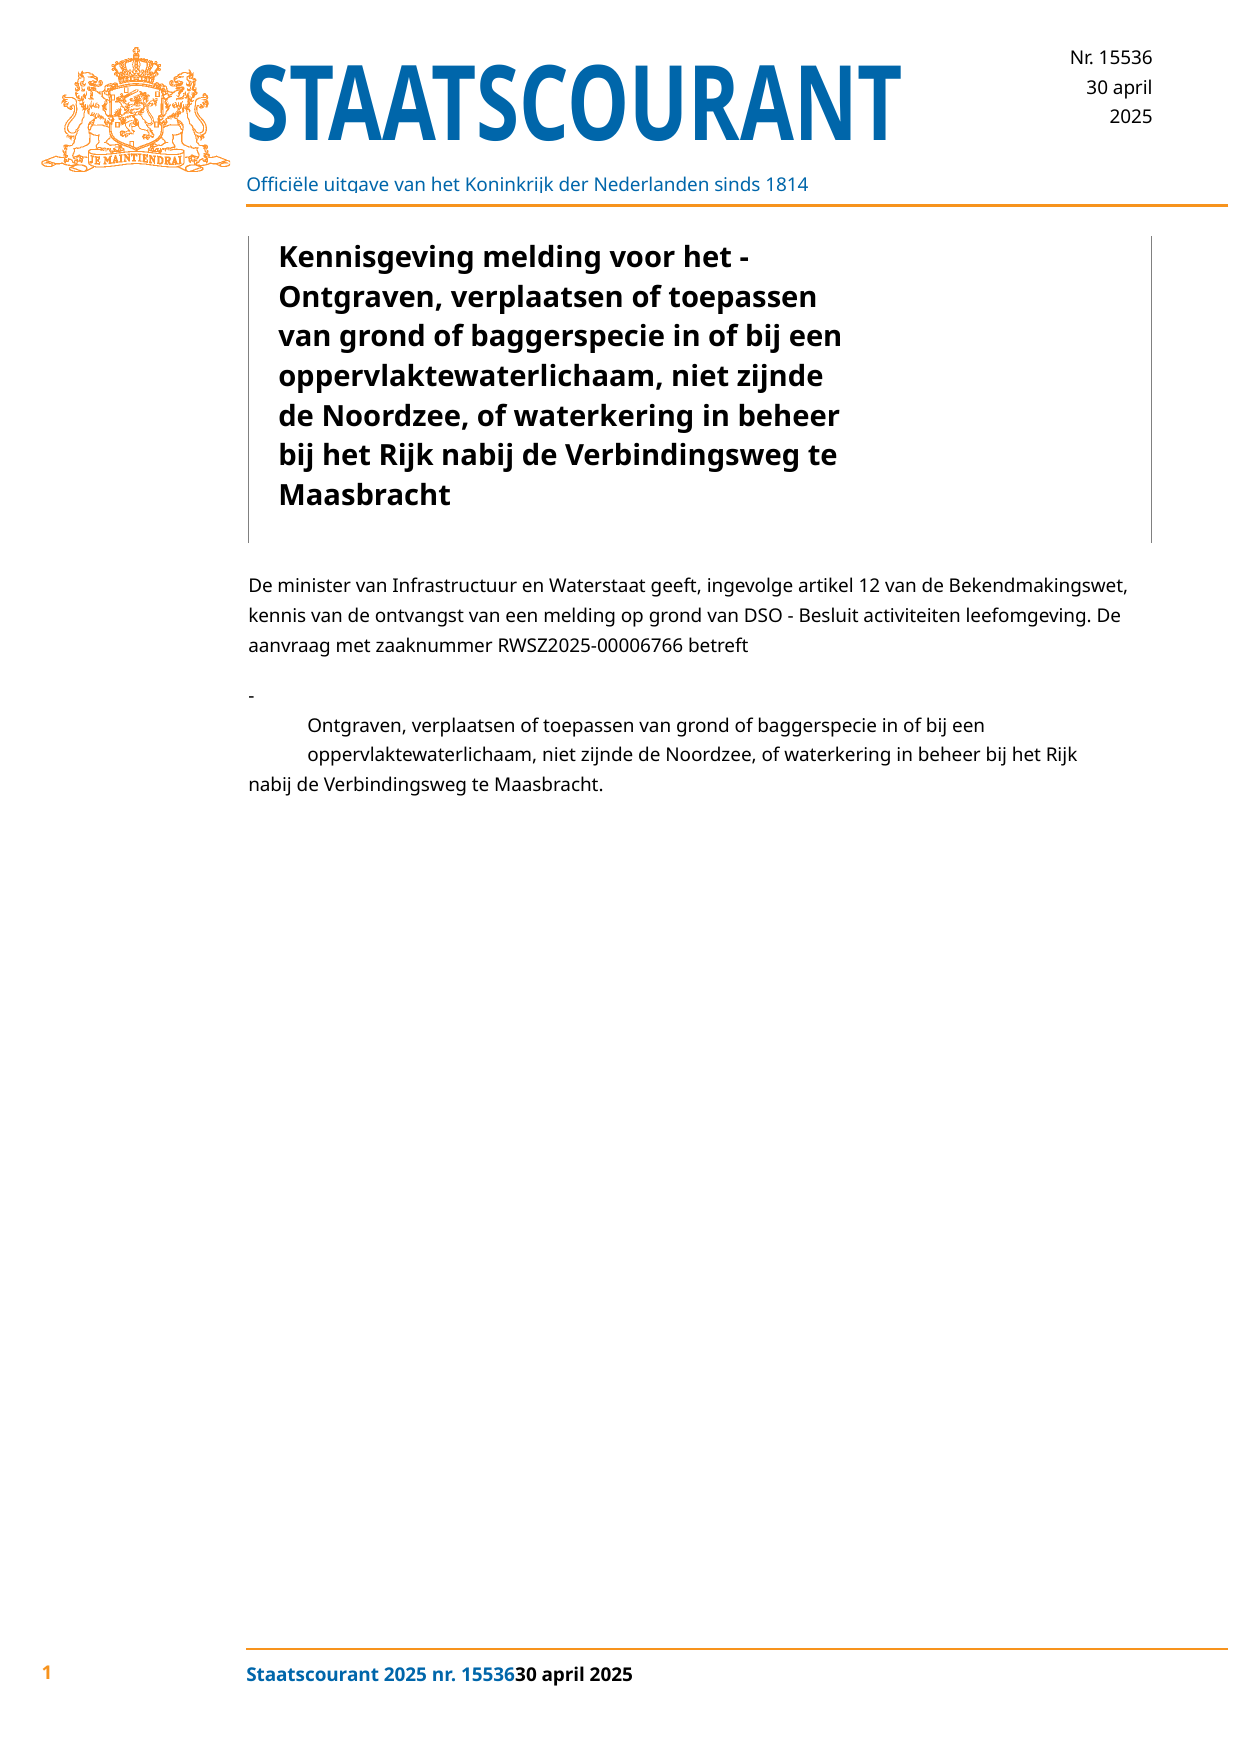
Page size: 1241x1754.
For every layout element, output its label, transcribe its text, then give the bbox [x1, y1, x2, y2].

text nabij de Verbindingsweg te Maasbracht. [248, 771, 1152, 797]
text De minister van Infrastructuur en Waterstaat geeft, ingevolge artikel 12 van de Bekendmakingswet, kennis van de ontvangst van een melding op grond van DSO - Besluit activiteiten leefomgeving. De aanvraag met zaaknummer RWSZ2025-00006766 betreft [248, 573, 1152, 658]
table_header [850, 236, 912, 413]
picture [912, 236, 1090, 414]
list Ontgraven, verplaatsen of toepassen van grond of baggerspecie in of bij een oppervlaktewaterlichaam, niet zijnde de Noordzee, of waterkering in beheer bij het Rijk [248, 712, 1152, 767]
table_header Kennisgeving melding voor het -Ontgraven, verplaatsen of toepassen van grond of baggerspecie in of bij een oppervlaktewaterlichaam, niet zijnde de Noordzee, of waterkering in beheer bij het Rijk nabij de Verbindingsweg te Maasbracht [249, 236, 850, 543]
picture [41, 47, 231, 172]
table_header [1090, 236, 1151, 413]
table_header [850, 414, 1151, 543]
